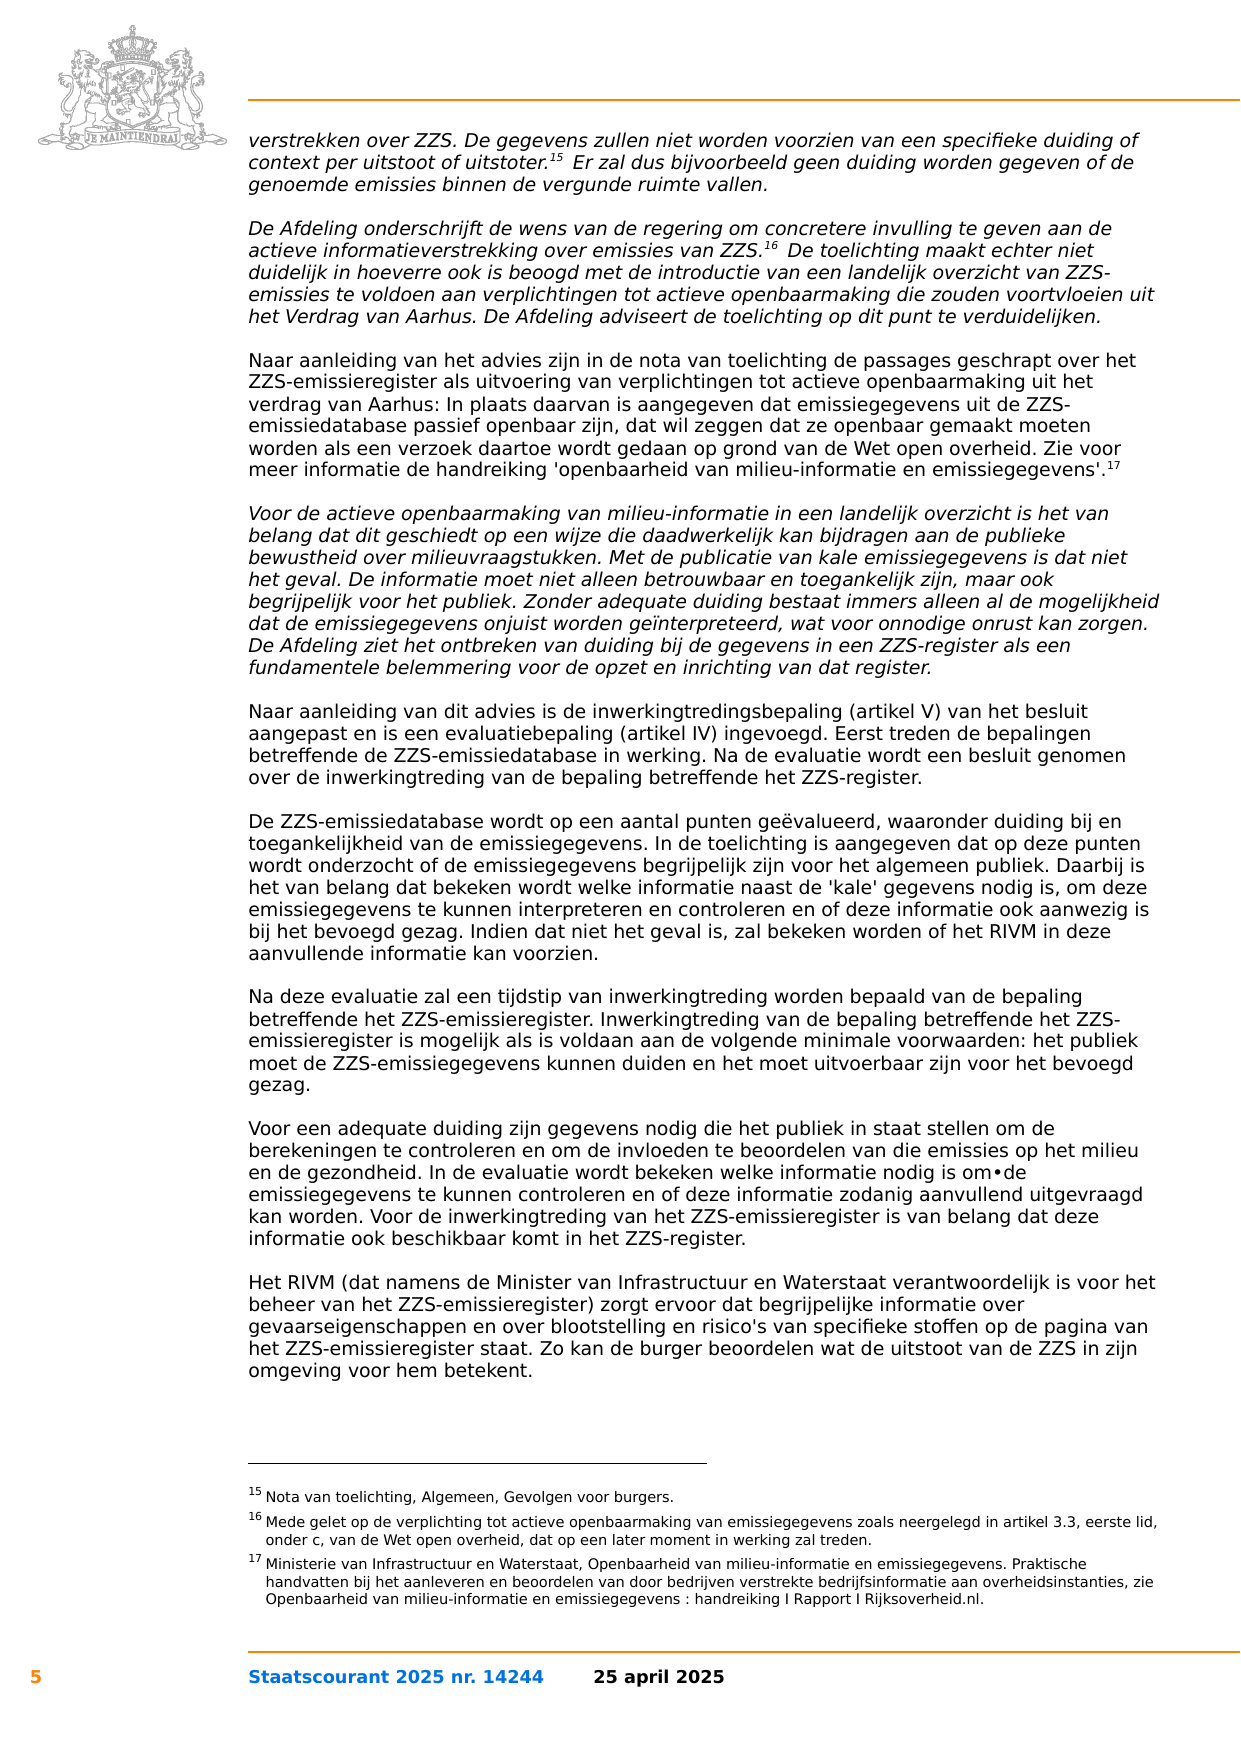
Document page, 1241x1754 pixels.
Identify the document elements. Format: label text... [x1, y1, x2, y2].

text Mede gelet op de verplichting tot actieve openbaarmaking van emissiegegevens zoals neergelegd in artikel 3.3, eerste lid, onder c, van de Wet open overheid, dat op een later moment in werking zal treden. [248, 1510, 1163, 1549]
text verstrekken over ZZS. De gegevens zullen niet worden voorzien van een specifieke duiding of context per uitstoot of uitstoter. Er zal dus bijvoorbeeld geen duiding worden gegeven of de genoemde emissies binnen de vergunde ruimte vallen. [248, 130, 1163, 196]
text Voor de actieve openbaarmaking van milieu-informatie in een landelijk overzicht is het van belang dat dit geschiedt op een wijze die daadwerkelijk kan bijdragen aan de publieke bewustheid over milieuvraagstukken. Met de publicatie van kale emissiegegevens is dat niet het geval. De informatie moet niet alleen betrouwbaar en toegankelijk zijn, maar ook begrijpelijk voor het publiek. Zonder adequate duiding bestaat immers alleen al de mogelijkheid dat de emissiegegevens onjuist worden geïnterpreteerd, wat voor onnodige onrust kan zorgen. De Afdeling ziet het ontbreken van duiding bij de gegevens in een ZZS-register als een fundamentele belemmering voor de opzet en inrichting van dat register. [248, 503, 1163, 679]
text Ministerie van Infrastructuur en Waterstaat, Openbaarheid van milieu-informatie en emissiegegevens. Praktische handvatten bij het aanleveren en beoordelen van door bedrijven verstrekte bedrijfsinformatie aan overheidsinstanties, zie Openbaarheid van milieu-informatie en emissiegegevens : handreiking I Rapport I Rijksoverheid.nl. [248, 1552, 1163, 1608]
text Naar aanleiding van dit advies is de inwerkingtredingsbepaling (artikel V) van het besluit aangepast en is een evaluatiebepaling (artikel IV) ingevoegd. Eerst treden de bepalingen betreffende de ZZS-emissiedatabase in werking. Na de evaluatie wordt een besluit genomen over de inwerkingtreding van de bepaling betreffende het ZZS-register. [248, 701, 1163, 789]
text Naar aanleiding van het advies zijn in de nota van toelichting de passages geschrapt over het ZZS-emissieregister als uitvoering van verplichtingen tot actieve openbaarmaking uit het verdrag van Aarhus: In plaats daarvan is aangegeven dat emissiegegevens uit de ZZS-emissiedatabase passief openbaar zijn, dat wil zeggen dat ze openbaar gemaakt moeten worden als een verzoek daartoe wordt gedaan op grond van de Wet open overheid. Zie voor meer informatie de handreiking 'openbaarheid van milieu-informatie en emissiegegevens'. [248, 349, 1163, 481]
text Voor een adequate duiding zijn gegevens nodig die het publiek in staat stellen om de berekeningen te controleren en om de invloeden te beoordelen van die emissies op het milieu en de gezondheid. In de evaluatie wordt bekeken welke informatie nodig is om•de emissiegegevens te kunnen controleren en of deze informatie zodanig aanvullend uitgevraagd kan worden. Voor de inwerkingtreding van het ZZS-emissieregister is van belang dat deze informatie ook beschikbaar komt in het ZZS-register. [248, 1118, 1163, 1250]
text Het RIVM (dat namens de Minister van Infrastructuur en Waterstaat verantwoordelijk is voor het beheer van het ZZS-emissieregister) zorgt ervoor dat begrijpelijke informatie over gevaarseigenschappen en over blootstelling en risico's van specifieke stoffen op de pagina van het ZZS-emissieregister staat. Zo kan de burger beoordelen wat de uitstoot van de ZZS in zijn omgeving voor hem betekent. [248, 1272, 1163, 1382]
text De Afdeling onderschrijft de wens van de regering om concretere invulling te geven aan de actieve informatieverstrekking over emissies van ZZS. De toelichting maakt echter niet duidelijk in hoeverre ook is beoogd met de introductie van een landelijk overzicht van ZZS-emissies te voldoen aan verplichtingen tot actieve openbaarmaking die zouden voortvloeien uit het Verdrag van Aarhus. De Afdeling adviseert de toelichting op dit punt te verduidelijken. [248, 218, 1163, 328]
text Na deze evaluatie zal een tijdstip van inwerkingtreding worden bepaald van de bepaling betreffende het ZZS-emissieregister. Inwerkingtreding van de bepaling betreffende het ZZS-emissieregister is mogelijk als is voldaan aan de volgende minimale voorwaarden: het publiek moet de ZZS-emissiegegevens kunnen duiden en het moet uitvoerbaar zijn voor het bevoegd gezag. [248, 986, 1163, 1096]
text De ZZS-emissiedatabase wordt op een aantal punten geëvalueerd, waaronder duiding bij en toegankelijkheid van de emissiegegevens. In de toelichting is aangegeven dat op deze punten wordt onderzocht of de emissiegegevens begrijpelijk zijn voor het algemeen publiek. Daarbij is het van belang dat bekeken wordt welke informatie naast de 'kale' gegevens nodig is, om deze emissiegegevens te kunnen interpreteren en controleren en of deze informatie ook aanwezig is bij het bevoegd gezag. Indien dat niet het geval is, zal bekeken worden of het RIVM in deze aanvullende informatie kan voorzien. [248, 811, 1163, 964]
text Nota van toelichting, Algemeen, Gevolgen voor burgers. [248, 1485, 1163, 1507]
picture [38, 25, 227, 150]
